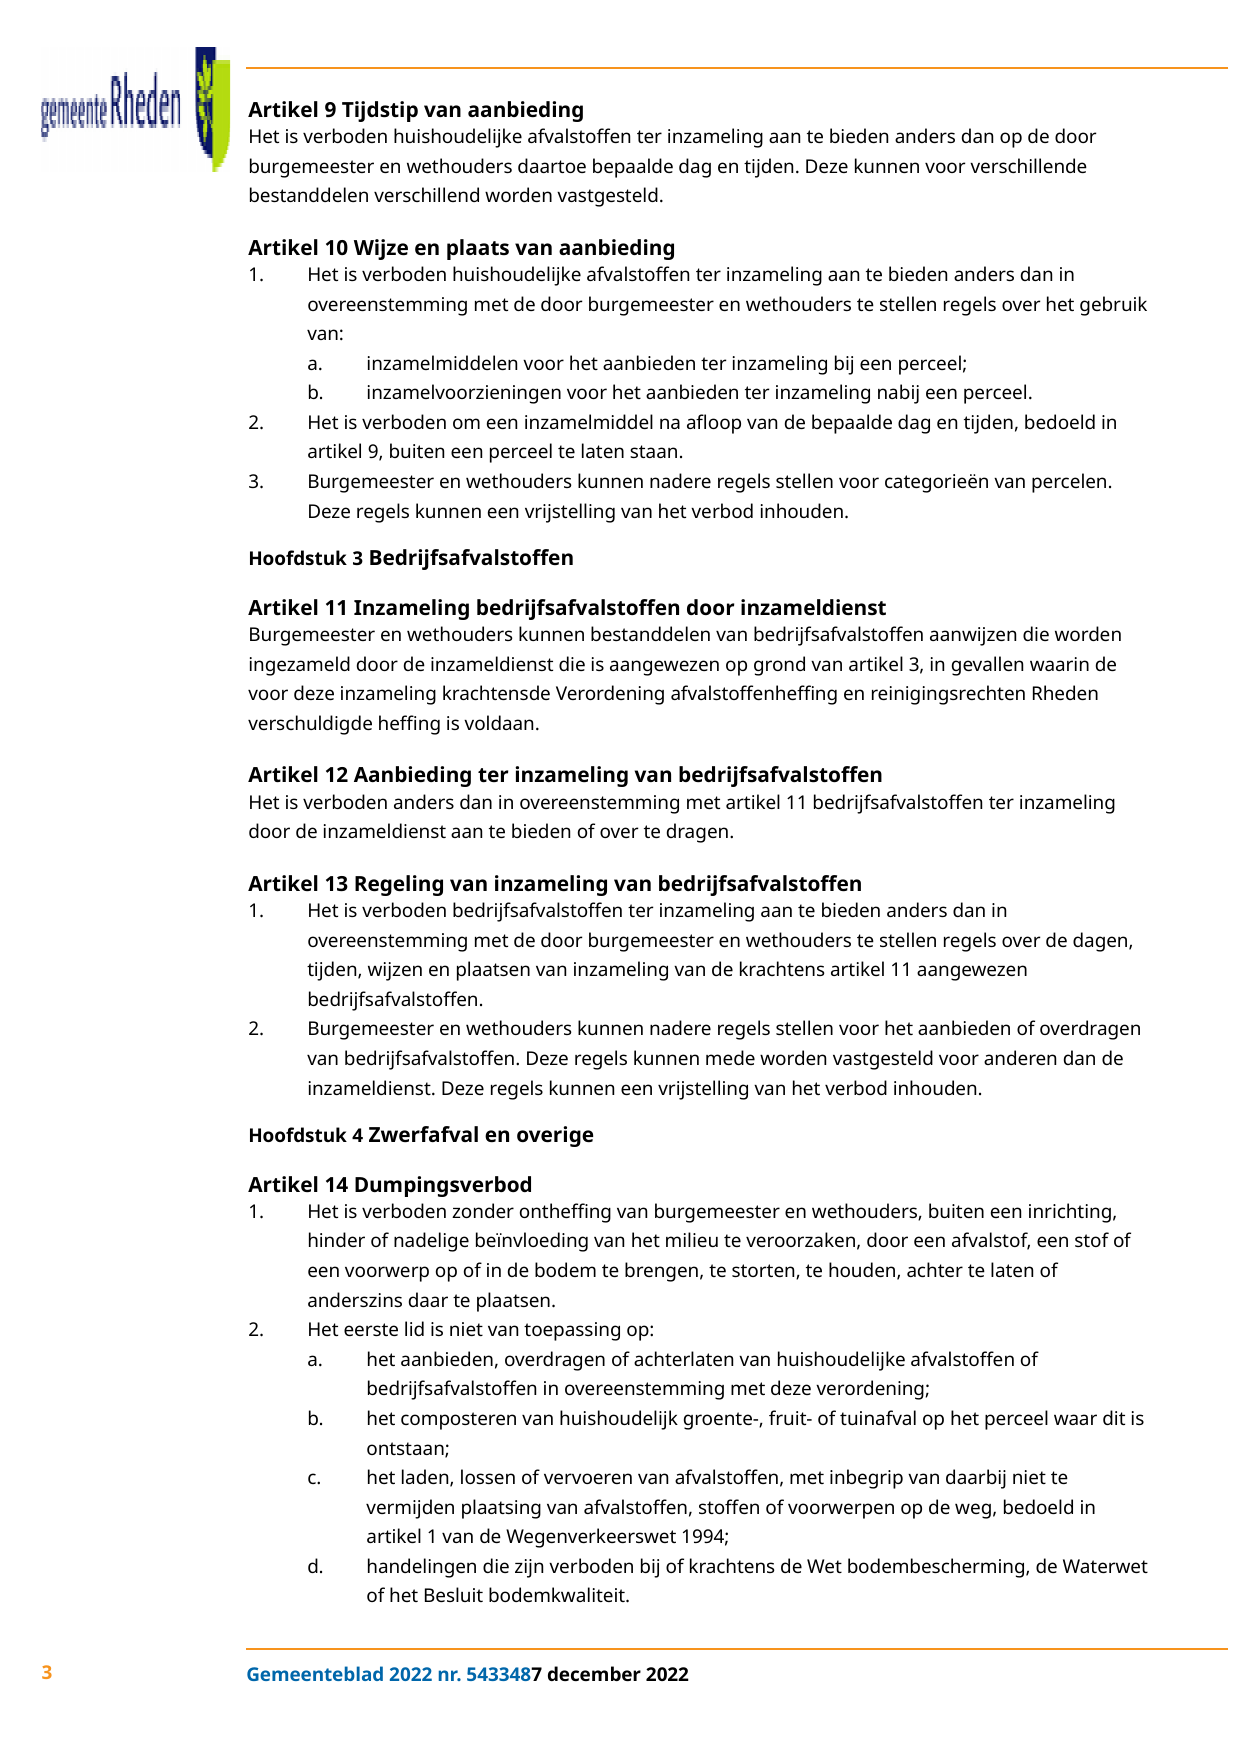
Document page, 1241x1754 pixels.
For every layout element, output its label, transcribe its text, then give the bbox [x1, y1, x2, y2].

list handelingen die zijn verboden bij of krachtens de Wet bodembescherming, de Waterwet of het Besluit bodemkwaliteit. [307, 1553, 1152, 1608]
text Artikel 13 Regeling van inzameling van bedrijfsafvalstoffen [248, 869, 1152, 897]
text Burgemeester en wethouders kunnen bestanddelen van bedrijfsafvalstoffen aanwijzen die worden ingezameld door de inzameldienst die is aangewezen op grond van artikel 3, in gevallen waarin de voor deze inzameling krachtensde Verordening afvalstoffenheffing en reinigingsrechten Rheden verschuldigde heffing is voldaan. [248, 621, 1152, 736]
picture [41, 47, 231, 172]
list inzamelmiddelen voor het aanbieden ter inzameling bij een perceel; [307, 350, 1152, 376]
list Het eerste lid is niet van toepassing op: [248, 1316, 1152, 1342]
text Het is verboden anders dan in overeenstemming met artikel 11 bedrijfsafvalstoffen ter inzameling door de inzameldienst aan te bieden of over te dragen. [248, 789, 1152, 844]
text Artikel 11 Inzameling bedrijfsafvalstoffen door inzameldienst [248, 593, 1152, 621]
list het composteren van huishoudelijk groente-, fruit- of tuinafval op het perceel waar dit is ontstaan; [307, 1405, 1152, 1461]
list Het is verboden huishoudelijke afvalstoffen ter inzameling aan te bieden anders dan in overeenstemming met de door burgemeester en wethouders te stellen regels over het gebruik van: [248, 261, 1152, 346]
list Het is verboden zonder ontheffing van burgemeester en wethouders, buiten een inrichting, hinder of nadelige beïnvloeding van het milieu te veroorzaken, door een afvalstof, een stof of een voorwerp op of in de bodem te brengen, te storten, te houden, achter te laten of anderszins daar te plaatsen. [248, 1198, 1152, 1313]
text Artikel 10 Wijze en plaats van aanbieding [248, 233, 1152, 261]
text Het is verboden huishoudelijke afvalstoffen ter inzameling aan te bieden anders dan op de door burgemeester en wethouders daartoe bepaalde dag en tijden. Deze kunnen voor verschillende bestanddelen verschillend worden vastgesteld. [248, 123, 1152, 208]
list Burgemeester en wethouders kunnen nadere regels stellen voor het aanbieden of overdragen van bedrijfsafvalstoffen. Deze regels kunnen mede worden vastgesteld voor anderen dan de inzameldienst. Deze regels kunnen een vrijstelling van het verbod inhouden. [248, 1016, 1152, 1101]
text Hoofdstuk 3 Bedrijfsafvalstoffen [248, 543, 1152, 572]
list Het is verboden om een inzamelmiddel na afloop van de bepaalde dag en tijden, bedoeld in artikel 9, buiten een perceel te laten staan. [248, 409, 1152, 464]
list Burgemeester en wethouders kunnen nadere regels stellen voor categorieën van percelen. Deze regels kunnen een vrijstelling van het verbod inhouden. [248, 468, 1152, 524]
list het laden, lossen of vervoeren van afvalstoffen, met inbegrip van daarbij niet te vermijden plaatsing van afvalstoffen, stoffen of voorwerpen op de weg, bedoeld in artikel 1 van de Wegenverkeerswet 1994; [307, 1464, 1152, 1549]
list het aanbieden, overdragen of achterlaten van huishoudelijke afvalstoffen of bedrijfsafvalstoffen in overeenstemming met deze verordening; [307, 1346, 1152, 1401]
text Artikel 12 Aanbieding ter inzameling van bedrijfsafvalstoffen [248, 760, 1152, 789]
text Hoofdstuk 4 Zwerfafval en overige [248, 1120, 1152, 1149]
list Het is verboden bedrijfsafvalstoffen ter inzameling aan te bieden anders dan in overeenstemming met de door burgemeester en wethouders te stellen regels over de dagen, tijden, wijzen en plaatsen van inzameling van de krachtens artikel 11 aangewezen bedrijfsafvalstoffen. [248, 897, 1152, 1012]
text Artikel 9 Tijdstip van aanbieding [248, 95, 1152, 123]
text Artikel 14 Dumpingsverbod [248, 1170, 1152, 1198]
list inzamelvoorzieningen voor het aanbieden ter inzameling nabij een perceel. [307, 379, 1152, 405]
